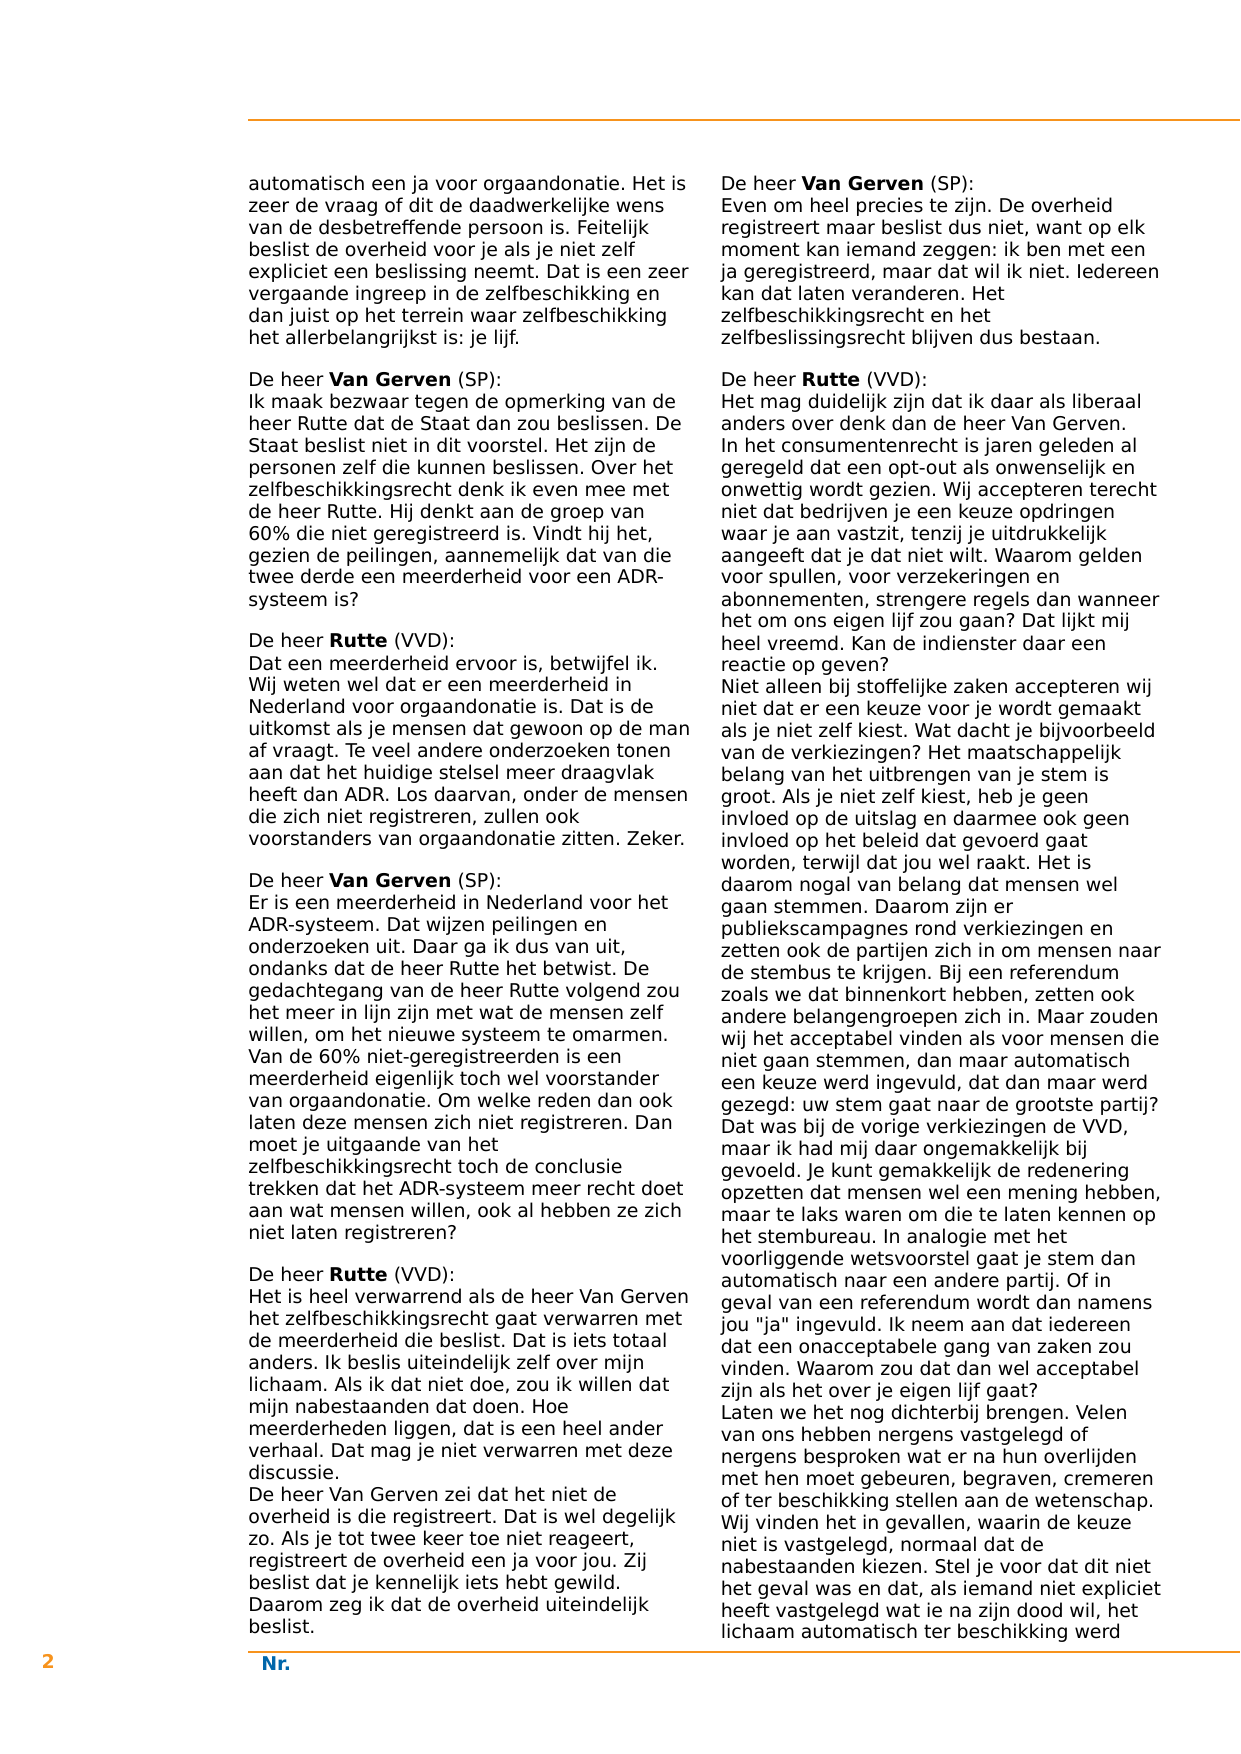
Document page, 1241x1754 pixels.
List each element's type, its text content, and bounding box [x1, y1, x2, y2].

text Laten we het nog dichterbij brengen. Velen van ons hebben nergens vastgelegd of nergens besproken wat er na hun overlijden met hen moet gebeuren, begraven, cremeren of ter beschikking stellen aan de wetenschap. Wij vinden het in gevallen, waarin de keuze niet is vastgelegd, normaal dat de nabestaanden kiezen. Stel je voor dat dit niet het geval was en dat, als iemand niet expliciet heeft vastgelegd wat ie na zijn dood wil, het lichaam automatisch ter beschikking werd [721, 1402, 1163, 1643]
text Even om heel precies te zijn. De overheid registreert maar beslist dus niet, want op elk moment kan iemand zeggen: ik ben met een ja geregistreerd, maar dat wil ik niet. Iedereen kan dat laten veranderen. Het zelfbeschikkingsrecht en het zelfbeslissingsrecht blijven dus bestaan. [721, 195, 1163, 349]
text In het consumentenrecht is jaren geleden al geregeld dat een opt-out als onwenselijk en onwettig wordt gezien. Wij accepteren terecht niet dat bedrijven je een keuze opdringen waar je aan vastzit, tenzij je uitdrukkelijk aangeeft dat je dat niet wilt. Waarom gelden voor spullen, voor verzekeringen en abonnementen, strengere regels dan wanneer het om ons eigen lijf zou gaan? Dat lijkt mij heel vreemd. Kan de indienster daar een reactie op geven? [721, 434, 1163, 676]
text Ik maak bezwaar tegen de opmerking van de heer Rutte dat de Staat dan zou beslissen. De Staat beslist niet in dit voorstel. Het zijn de personen zelf die kunnen beslissen. Over het zelfbeschikkingsrecht denk ik even mee met de heer Rutte. Hij denkt aan de groep van 60% die niet geregistreerd is. Vindt hij het, gezien de peilingen, aannemelijk dat van die twee derde een meerderheid voor een ADR-systeem is? [248, 391, 691, 610]
text De heer Rutte (VVD): [248, 630, 691, 652]
text De heer Van Gerven zei dat het niet de overheid is die registreert. Dat is wel degelijk zo. Als je tot twee keer toe niet reageert, registreert de overheid een ja voor jou. Zij beslist dat je kennelijk iets hebt gewild. Daarom zeg ik dat de overheid uiteindelijk beslist. [248, 1484, 691, 1637]
text De heer Van Gerven (SP): [721, 173, 1163, 195]
text De heer Rutte (VVD): [721, 369, 1163, 391]
text De heer Van Gerven (SP): [248, 870, 691, 892]
text Het mag duidelijk zijn dat ik daar als liberaal anders over denk dan de heer Van Gerven. [721, 391, 1163, 434]
text Niet alleen bij stoffelijke zaken accepteren wij niet dat er een keuze voor je wordt gemaakt als je niet zelf kiest. Wat dacht je bijvoorbeeld van de verkiezingen? Het maatschappelijk belang van het uitbrengen van je stem is groot. Als je niet zelf kiest, heb je geen invloed op de uitslag en daarmee ook geen invloed op het beleid dat gevoerd gaat worden, terwijl dat jou wel raakt. Het is daarom nogal van belang dat mensen wel gaan stemmen. Daarom zijn er publiekscampagnes rond verkiezingen en zetten ook de partijen zich in om mensen naar de stembus te krijgen. Bij een referendum zoals we dat binnenkort hebben, zetten ook andere belangengroepen zich in. Maar zouden wij het acceptabel vinden als voor mensen die niet gaan stemmen, dan maar automatisch een keuze werd ingevuld, dat dan maar werd gezegd: uw stem gaat naar de grootste partij? Dat was bij de vorige verkiezingen de VVD, maar ik had mij daar ongemakkelijk bij gevoeld. Je kunt gemakkelijk de redenering opzetten dat mensen wel een mening hebben, maar te laks waren om die te laten kennen op het stembureau. In analogie met het voorliggende wetsvoorstel gaat je stem dan automatisch naar een andere partij. Of in geval van een referendum wordt dan namens jou "ja" ingevuld. Ik neem aan dat iedereen dat een onacceptabele gang van zaken zou vinden. Waarom zou dat dan wel acceptabel zijn als het over je eigen lijf gaat? [721, 676, 1163, 1402]
text De heer Rutte (VVD): [248, 1264, 691, 1286]
text Er is een meerderheid in Nederland voor het ADR-systeem. Dat wijzen peilingen en onderzoeken uit. Daar ga ik dus van uit, ondanks dat de heer Rutte het betwist. De gedachtegang van de heer Rutte volgend zou het meer in lijn zijn met wat de mensen zelf willen, om het nieuwe systeem te omarmen. Van de 60% niet-geregistreerden is een meerderheid eigenlijk toch wel voorstander van orgaandonatie. Om welke reden dan ook laten deze mensen zich niet registreren. Dan moet je uitgaande van het zelfbeschikkingsrecht toch de conclusie trekken dat het ADR-systeem meer recht doet aan wat mensen willen, ook al hebben ze zich niet laten registreren? [248, 892, 691, 1244]
text Dat een meerderheid ervoor is, betwijfel ik. Wij weten wel dat er een meerderheid in Nederland voor orgaandonatie is. Dat is de uitkomst als je mensen dat gewoon op de man af vraagt. Te veel andere onderzoeken tonen aan dat het huidige stelsel meer draagvlak heeft dan ADR. Los daarvan, onder de mensen die zich niet registreren, zullen ook voorstanders van orgaandonatie zitten. Zeker. [248, 652, 691, 850]
text De heer Van Gerven (SP): [248, 369, 691, 391]
text Het is heel verwarrend als de heer Van Gerven het zelfbeschikkingsrecht gaat verwarren met de meerderheid die beslist. Dat is iets totaal anders. Ik beslis uiteindelijk zelf over mijn lichaam. Als ik dat niet doe, zou ik willen dat mijn nabestaanden dat doen. Hoe meerderheden liggen, dat is een heel ander verhaal. Dat mag je niet verwarren met deze discussie. [248, 1286, 691, 1484]
text automatisch een ja voor orgaandonatie. Het is zeer de vraag of dit de daadwerkelijke wens van de desbetreffende persoon is. Feitelijk beslist de overheid voor je als je niet zelf expliciet een beslissing neemt. Dat is een zeer vergaande ingreep in de zelfbeschikking en dan juist op het terrein waar zelfbeschikking het allerbelangrijkst is: je lijf. [248, 173, 691, 349]
